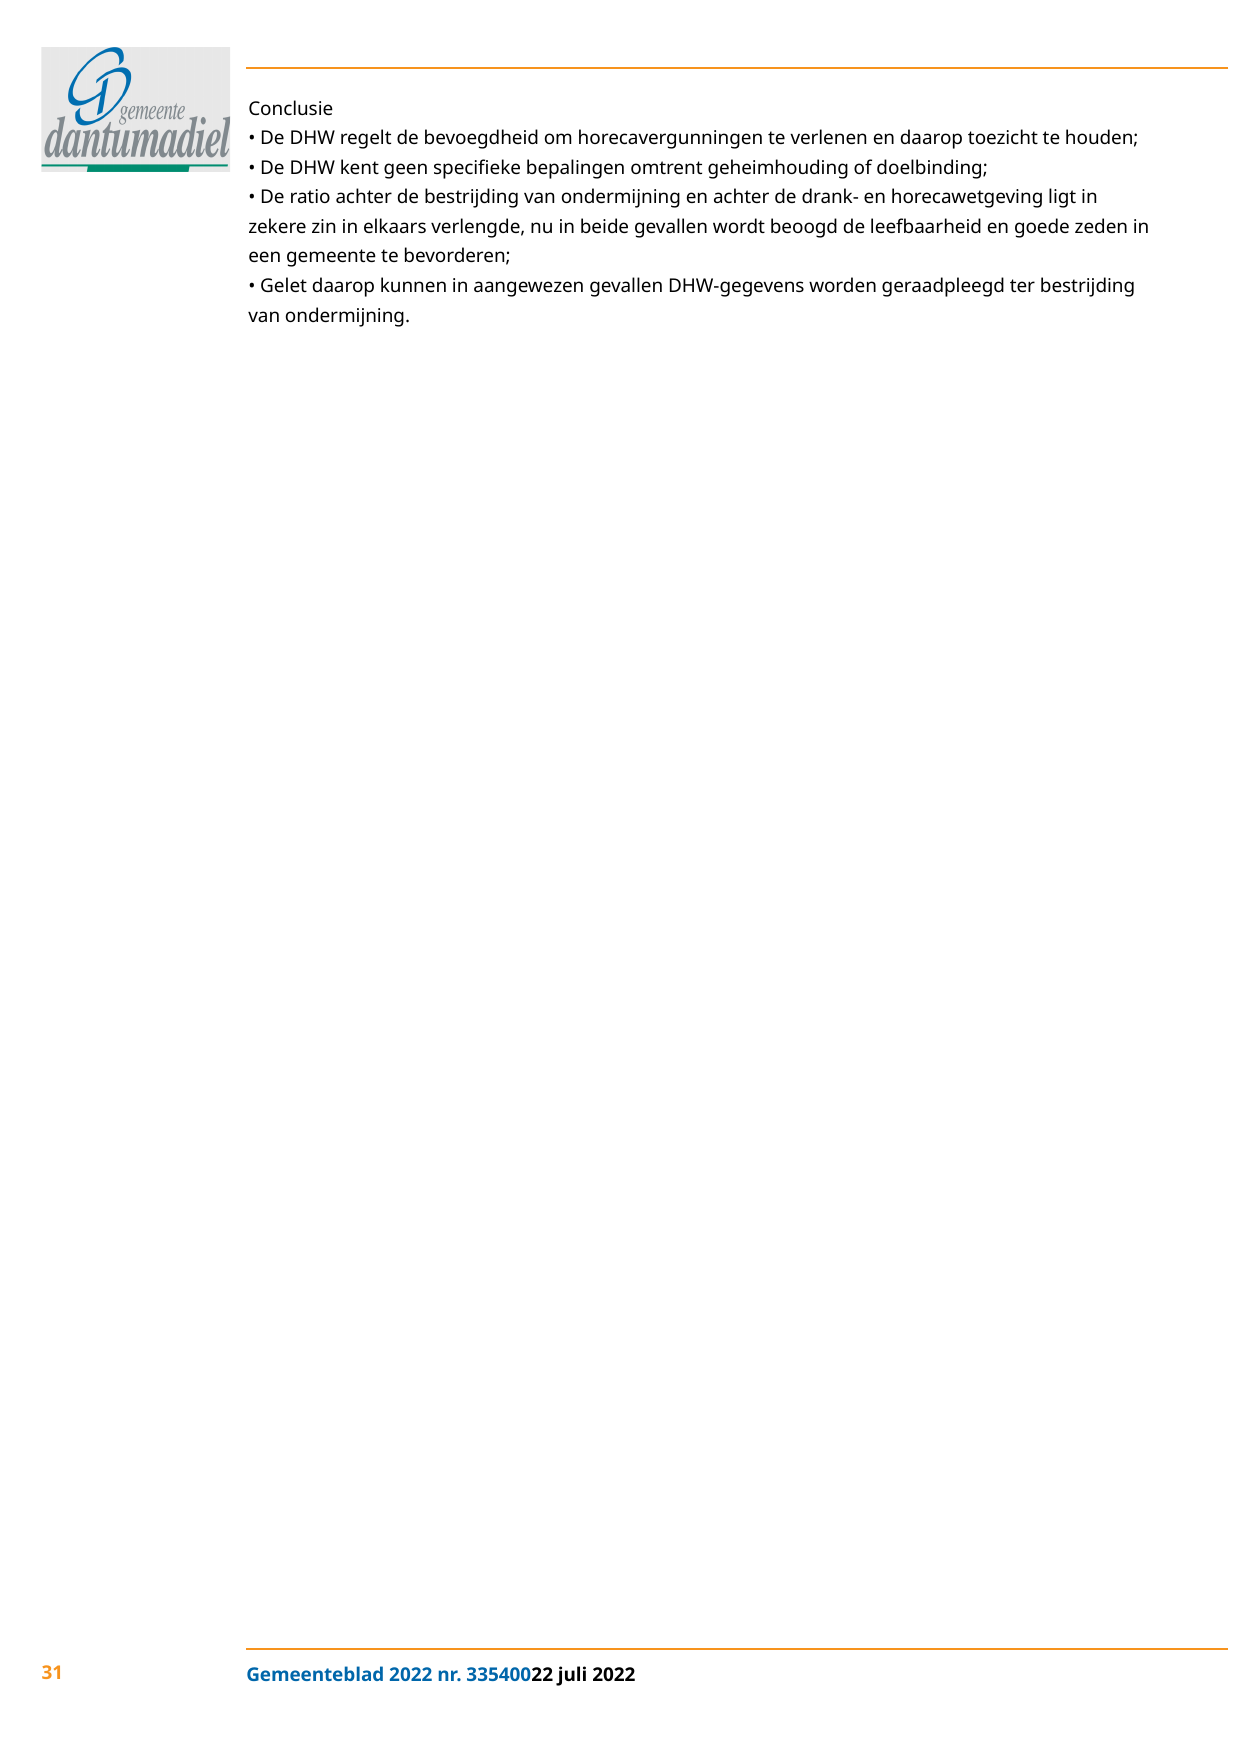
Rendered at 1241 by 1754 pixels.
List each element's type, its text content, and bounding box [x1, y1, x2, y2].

text • De DHW regelt de bevoegdheid om horecavergunningen te verlenen en daarop toezicht te houden; [248, 124, 1152, 150]
picture [41, 47, 231, 172]
text • Gelet daarop kunnen in aangewezen gevallen DHW-gegevens worden geraadpleegd ter bestrijding van ondermijning. [248, 272, 1152, 328]
text Conclusie [248, 95, 1152, 121]
text • De DHW kent geen specifieke bepalingen omtrent geheimhouding of doelbinding; [248, 154, 1152, 180]
text • De ratio achter de bestrijding van ondermijning en achter de drank- en horecawetgeving ligt in zekere zin in elkaars verlengde, nu in beide gevallen wordt beoogd de leefbaarheid en goede zeden in een gemeente te bevorderen; [248, 183, 1152, 268]
